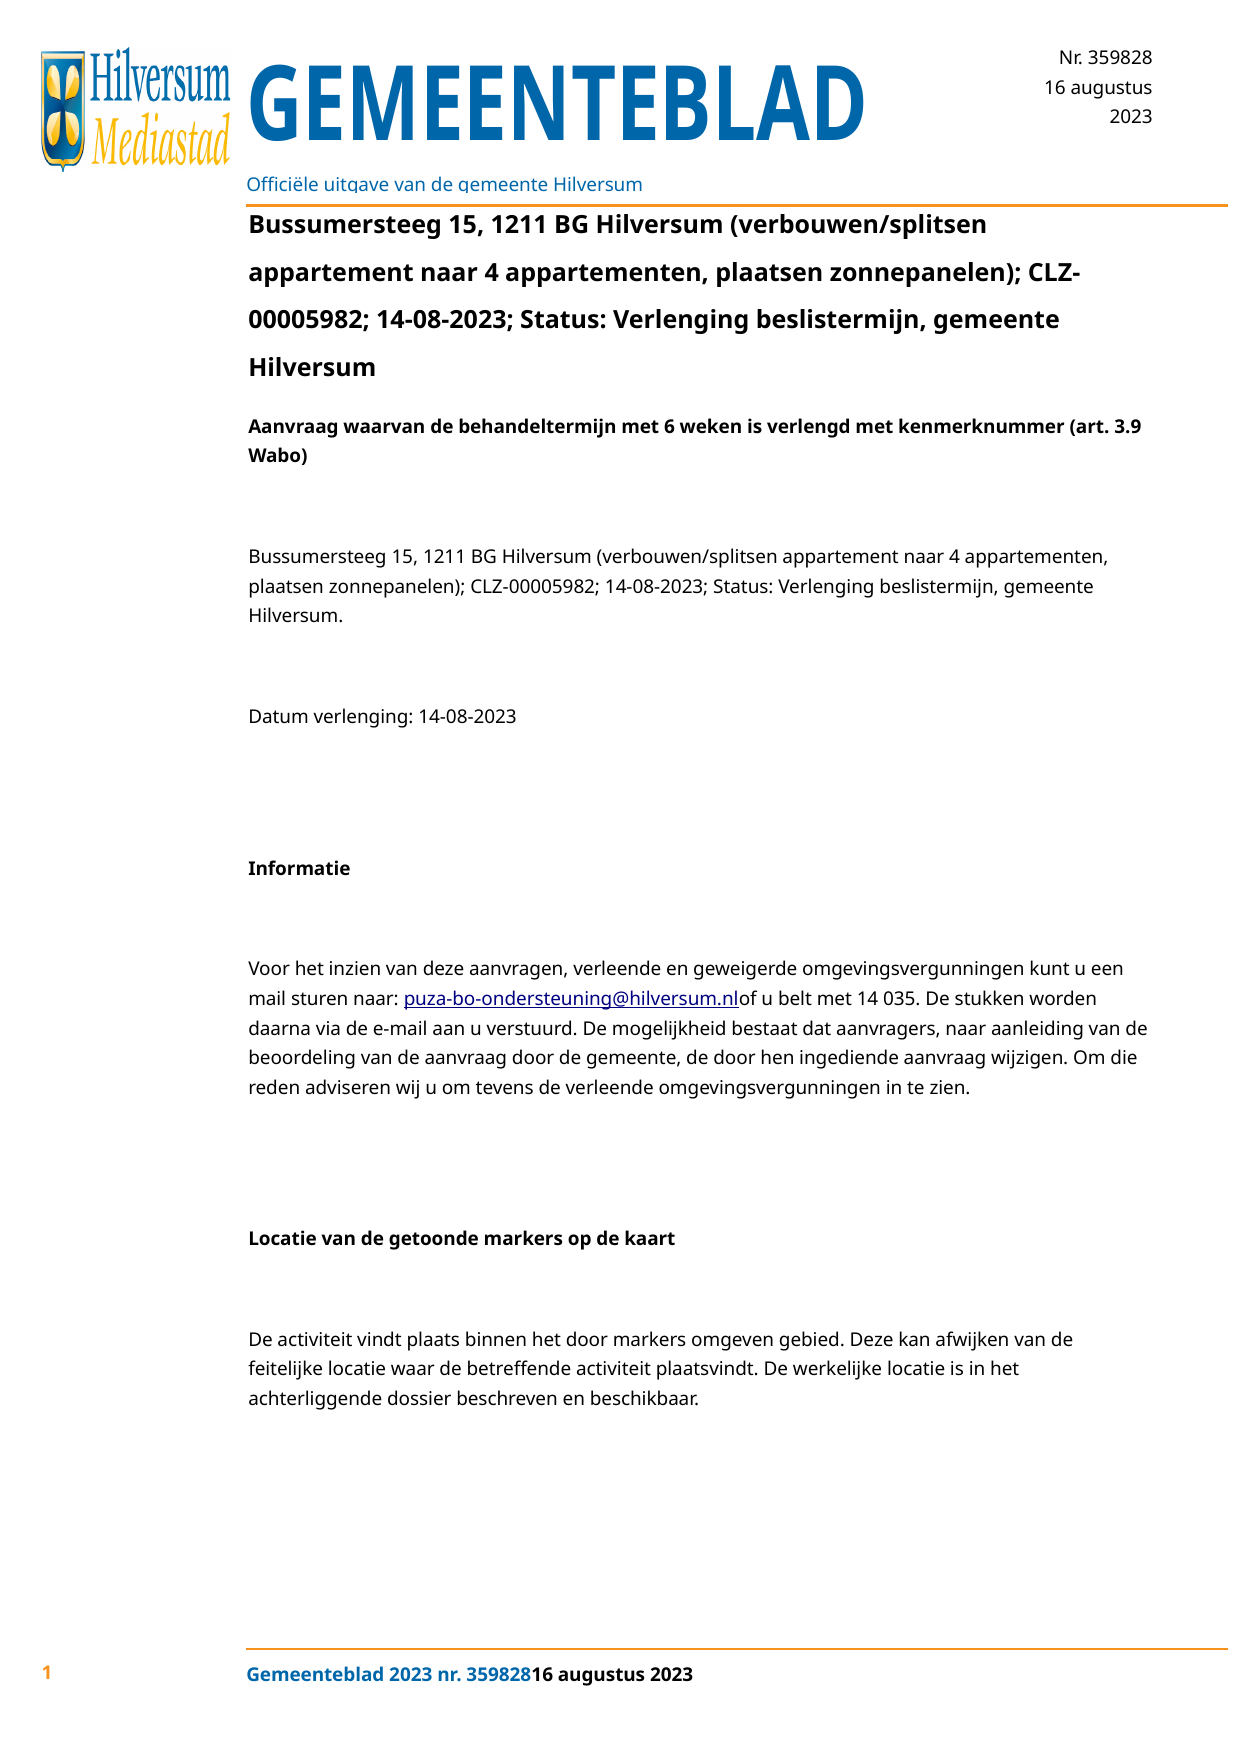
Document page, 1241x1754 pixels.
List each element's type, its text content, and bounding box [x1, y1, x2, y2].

text Bussumersteeg 15, 1211 BG Hilversum (verbouwen/splitsen appartement naar 4 appartementen, plaatsen zonnepanelen); CLZ-00005982; 14-08-2023; Status: Verlenging beslistermijn, gemeente Hilversum. [248, 543, 1152, 628]
text Datum verlenging: 14-08-2023 [248, 703, 1152, 729]
picture [41, 47, 231, 172]
text Locatie van de getoonde markers op de kaart [248, 1225, 1152, 1251]
text De activiteit vindt plaats binnen het door markers omgeven gebied. Deze kan afwijken van de feitelijke locatie waar de betreffende activiteit plaatsvindt. De werkelijke locatie is in het achterliggende dossier beschreven en beschikbaar. [248, 1326, 1152, 1411]
text Voor het inzien van deze aanvragen, verleende en geweigerde omgevingsvergunningen kunt u een mail sturen naar: puza-bo-ondersteuning@hilversum.nlof u belt met 14 035. De stukken worden daarna via de e-mail aan u verstuurd. De mogelijkheid bestaat dat aanvragers, naar aanleiding van de beoordeling van de aanvraag door de gemeente, de door hen ingediende aanvraag wijzigen. Om die reden adviseren wij u om tevens de verleende omgevingsvergunningen in te zien. [248, 956, 1152, 1100]
text Bussumersteeg 15, 1211 BG Hilversum (verbouwen/splitsen appartement naar 4 appartementen, plaatsen zonnepanelen); CLZ-00005982; 14-08-2023; Status: Verlenging beslistermijn, gemeente Hilversum [248, 207, 1152, 384]
text Aanvraag waarvan de behandeltermijn met 6 weken is verlengd met kenmerknummer (art. 3.9 Wabo) [248, 413, 1152, 468]
text Informatie [248, 855, 1152, 881]
